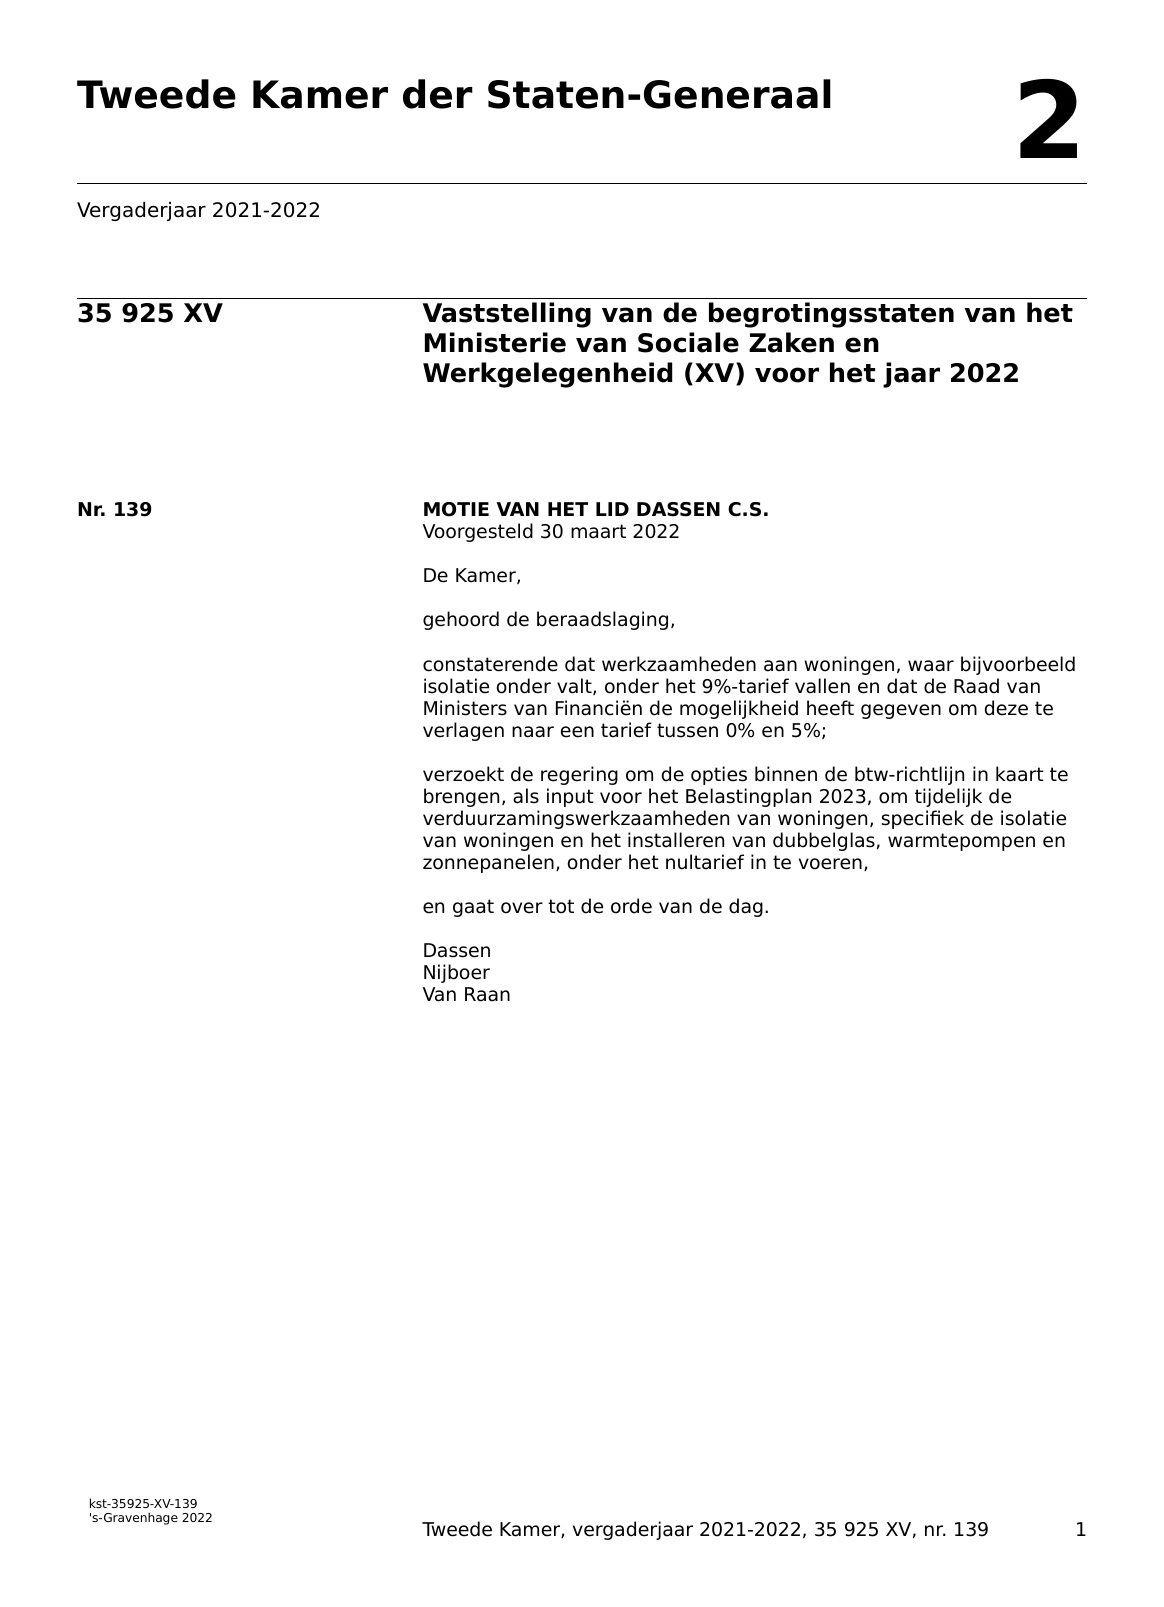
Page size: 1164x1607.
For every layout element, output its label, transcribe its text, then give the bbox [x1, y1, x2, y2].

text 's-Gravenhage 2022 [88, 1511, 323, 1525]
table_header 2 [886, 59, 1087, 183]
subtitle Nr. 139 MOTIE VAN HET LID DASSEN C.S. [77, 499, 1087, 521]
subtitle 35 925 XV Vaststelling van de begrotingsstaten van het Ministerie van Sociale Zaken en Werkgelegenheid (XV) voor het jaar 2022 [77, 299, 1087, 388]
text gehoord de beraadslaging, [422, 609, 1087, 631]
text Voorgesteld 30 maart 2022 [422, 521, 1087, 543]
text Dassen [422, 940, 1087, 962]
text Van Raan [422, 984, 1087, 1006]
text Nijboer [422, 962, 1087, 984]
text en gaat over tot de orde van de dag. [422, 896, 1087, 918]
text kst-35925-XV-139 [88, 1497, 323, 1511]
table_header Tweede Kamer der Staten-Generaal [77, 59, 886, 183]
text verzoekt de regering om de opties binnen de btw-richtlijn in kaart te brengen, als input voor het Belastingplan 2023, om tijdelijk de verduurzamingswerkzaamheden van woningen, specifiek de isolatie van woningen en het installeren van dubbelglas, warmtepompen en zonnepanelen, onder het nultarief in te voeren, [422, 764, 1087, 873]
table_cell Vergaderjaar 2021-2022 [77, 184, 1087, 298]
text De Kamer, [422, 565, 1087, 587]
text constaterende dat werkzaamheden aan woningen, waar bijvoorbeeld isolatie onder valt, onder het 9%-tarief vallen en dat de Raad van Ministers van Financiën de mogelijkheid heeft gegeven om deze te verlagen naar een tarief tussen 0% en 5%; [422, 653, 1087, 741]
